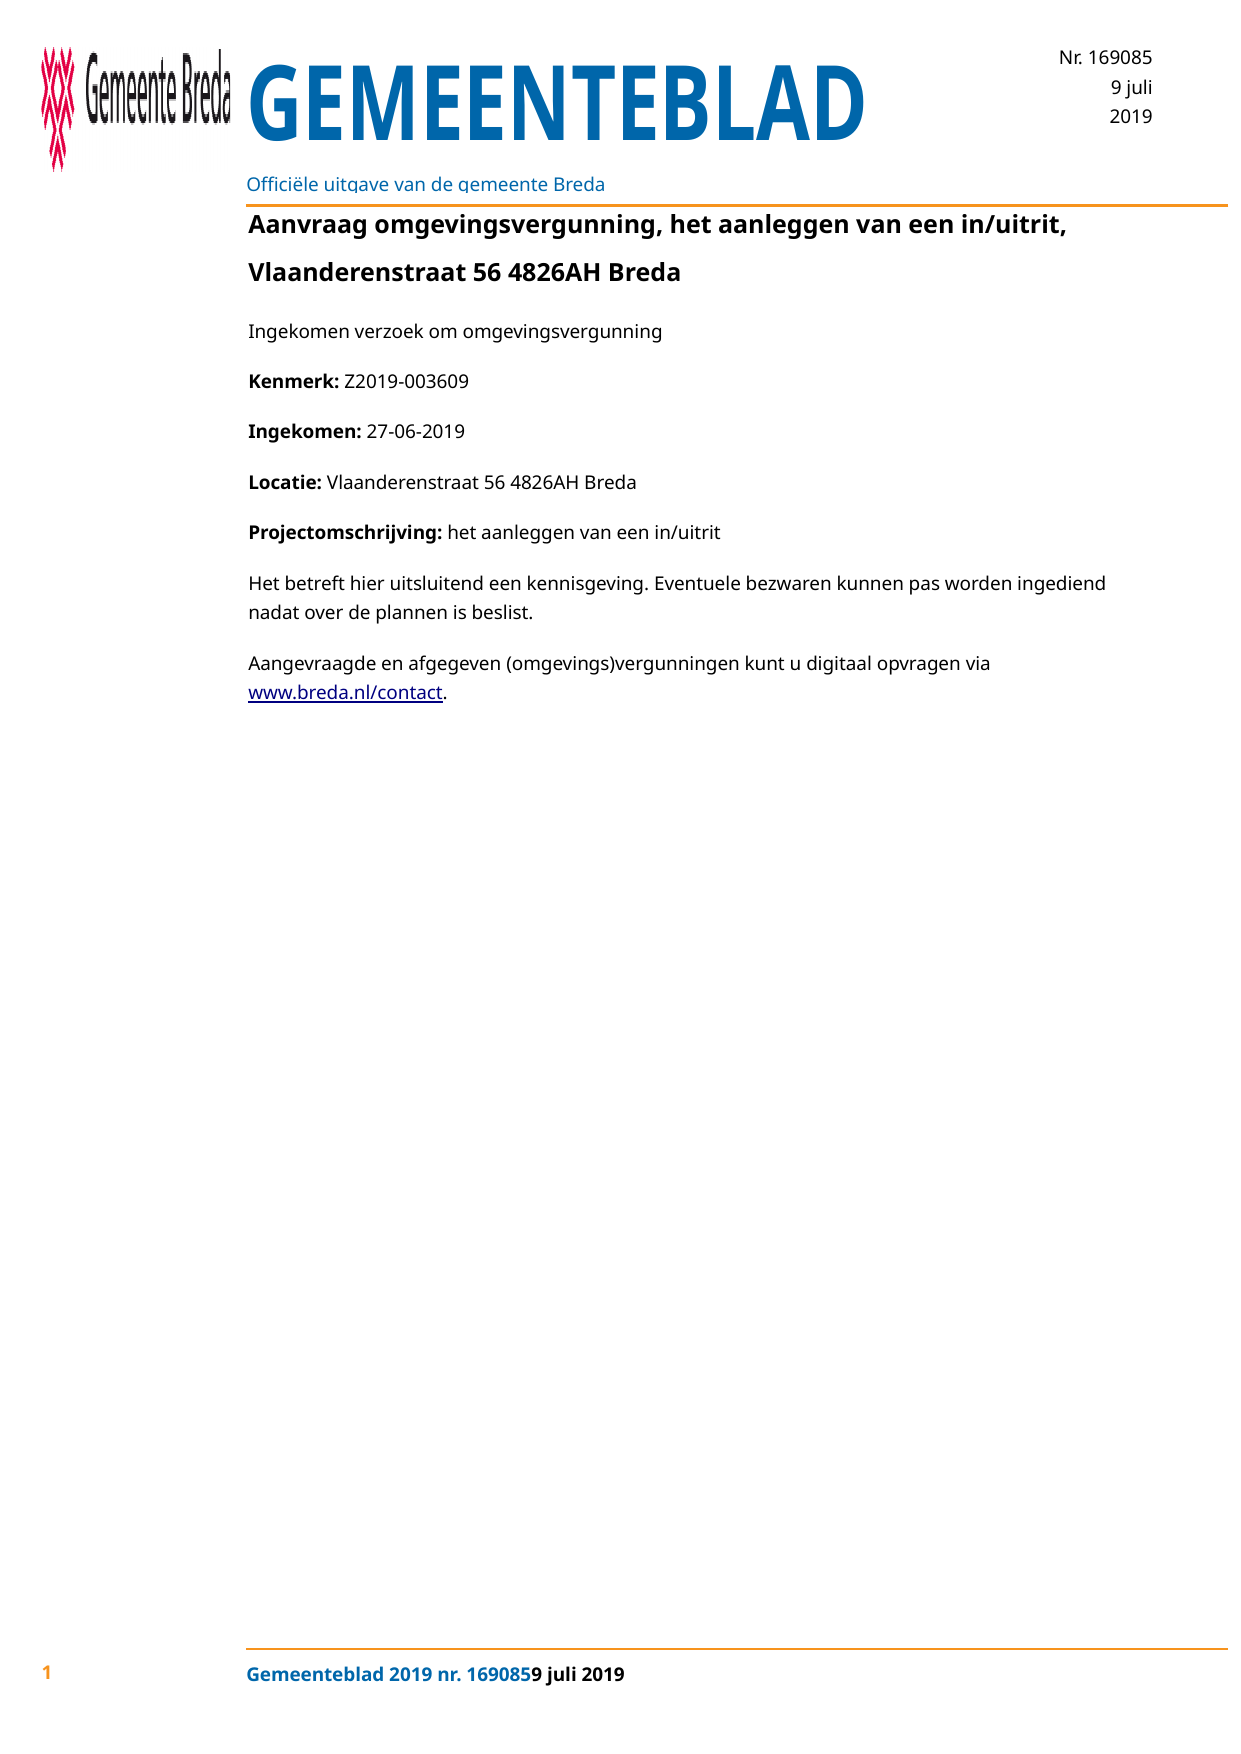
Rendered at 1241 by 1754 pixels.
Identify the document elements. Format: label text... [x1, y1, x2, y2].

text Ingekomen: 27-06-2019 [248, 419, 1152, 444]
text Aangevraagde en afgegeven (omgevings)vergunningen kunt u digitaal opvragen via www.breda.nl/contact. [248, 650, 1152, 705]
text Kenmerk: Z2019-003609 [248, 368, 1152, 394]
text Projectomschrijving: het aanleggen van een in/uitrit [248, 519, 1152, 545]
text Locatie: Vlaanderenstraat 56 4826AH Breda [248, 469, 1152, 495]
picture [41, 47, 231, 172]
text Aanvraag omgevingsvergunning, het aanleggen van een in/uitrit, Vlaanderenstraat 56 4826AH Breda [248, 207, 1152, 288]
text Ingekomen verzoek om omgevingsvergunning [248, 318, 1152, 344]
text Het betreft hier uitsluitend een kennisgeving. Eventuele bezwaren kunnen pas worden ingediend nadat over de plannen is beslist. [248, 570, 1152, 625]
